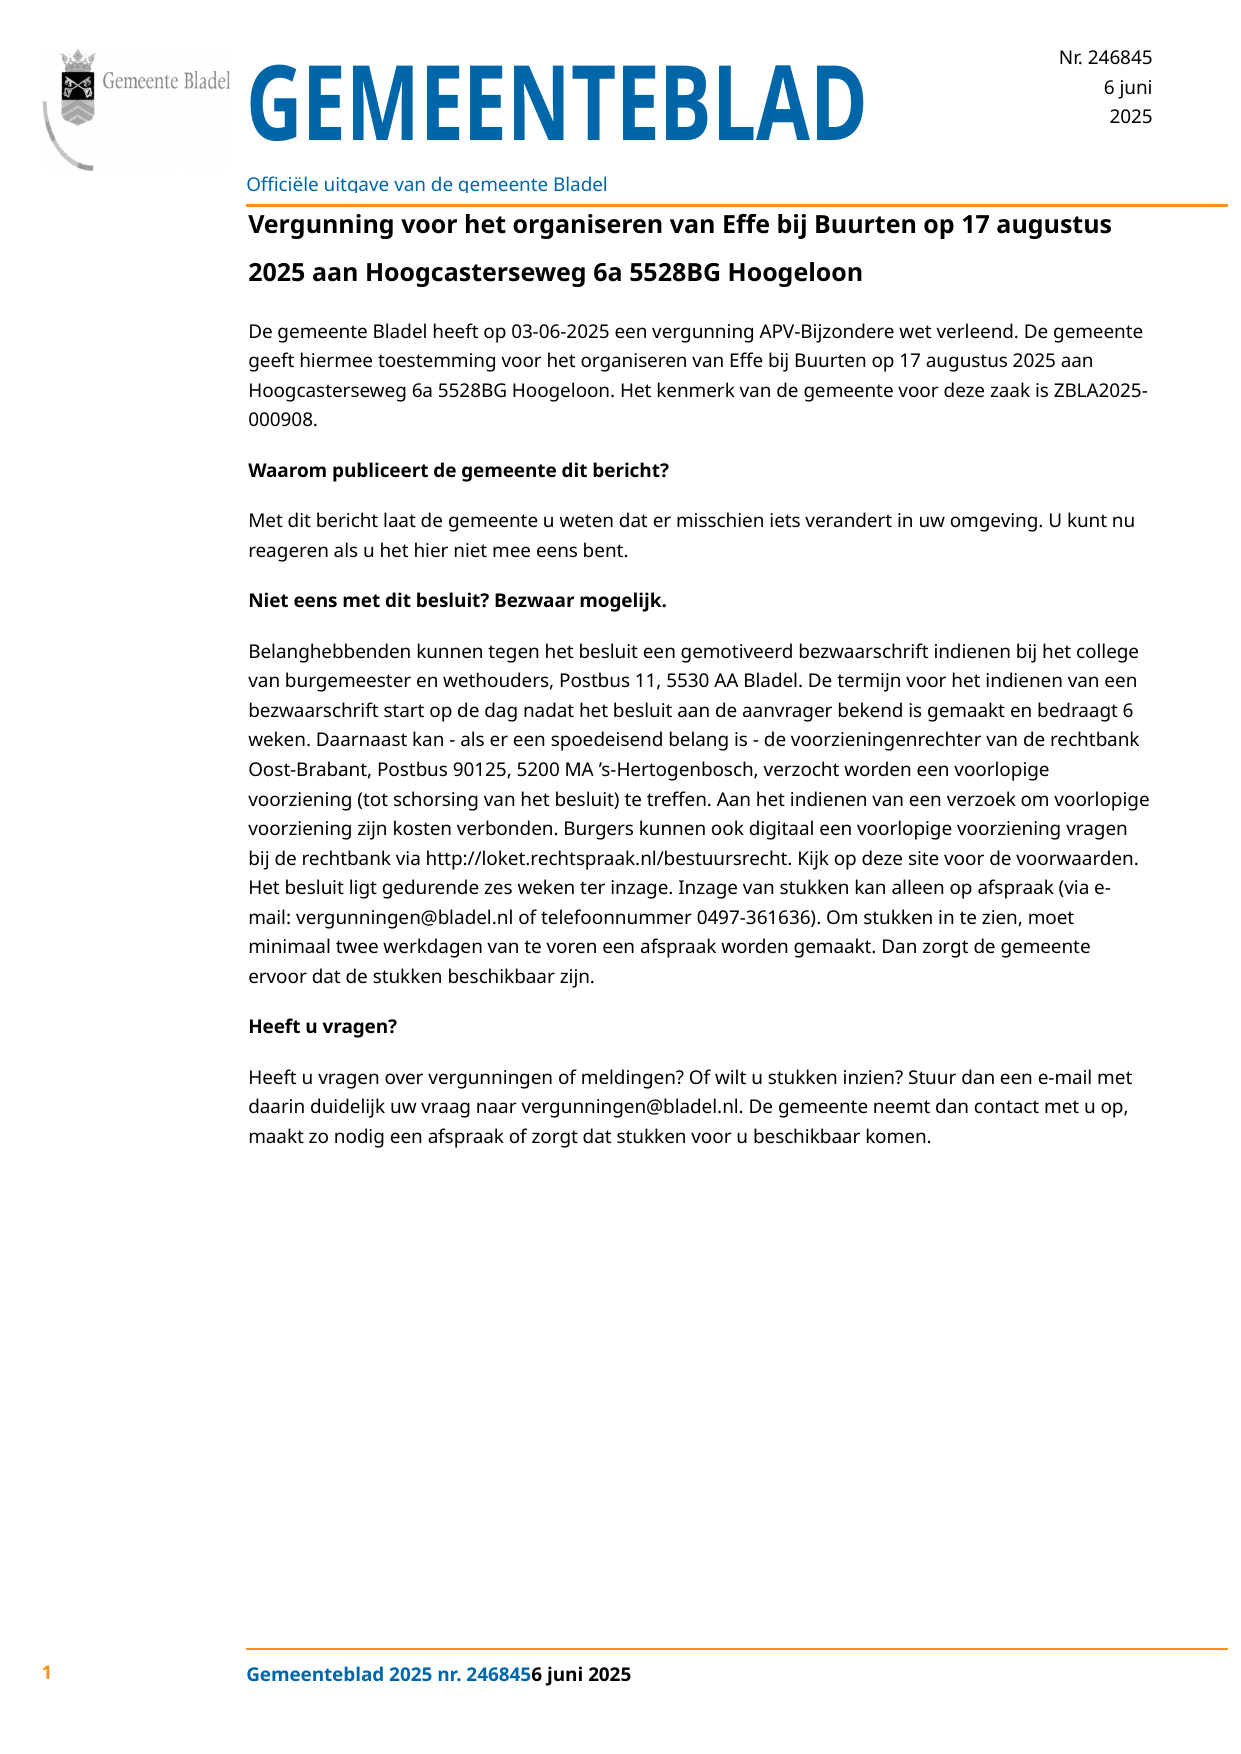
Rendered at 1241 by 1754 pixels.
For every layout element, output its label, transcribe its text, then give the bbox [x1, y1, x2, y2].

text Belanghebbenden kunnen tegen het besluit een gemotiveerd bezwaarschrift indienen bij het college van burgemeester en wethouders, Postbus 11, 5530 AA Bladel. De termijn voor het indienen van een bezwaarschrift start op de dag nadat het besluit aan de aanvrager bekend is gemaakt en bedraagt 6 weken. Daarnaast kan - als er een spoedeisend belang is - de voorzieningenrechter van de rechtbank Oost-Brabant, Postbus 90125, 5200 MA ’s-Hertogenbosch, verzocht worden een voorlopige voorziening (tot schorsing van het besluit) te treffen. Aan het indienen van een verzoek om voorlopige voorziening zijn kosten verbonden. Burgers kunnen ook digitaal een voorlopige voorziening vragen bij de rechtbank via http://loket.rechtspraak.nl/bestuursrecht. Kijk op deze site voor de voorwaarden. Het besluit ligt gedurende zes weken ter inzage. Inzage van stukken kan alleen op afspraak (via e-mail: vergunningen@bladel.nl of telefoonnummer 0497-361636). Om stukken in te zien, moet minimaal twee werkdagen van te voren een afspraak worden gemaakt. Dan zorgt de gemeente ervoor dat de stukken beschikbaar zijn. [248, 638, 1152, 989]
text Heeft u vragen over vergunningen of meldingen? Of wilt u stukken inzien? Stuur dan een e-mail met daarin duidelijk uw vraag naar vergunningen@bladel.nl. De gemeente neemt dan contact met u op, maakt zo nodig een afspraak of zorgt dat stukken voor u beschikbaar komen. [248, 1064, 1152, 1149]
text De gemeente Bladel heeft op 03-06-2025 een vergunning APV-Bijzondere wet verleend. De gemeente geeft hiermee toestemming voor het organiseren van Effe bij Buurten op 17 augustus 2025 aan Hoogcasterseweg 6a 5528BG Hoogeloon. Het kenmerk van de gemeente voor deze zaak is ZBLA2025-000908. [248, 318, 1152, 432]
text Vergunning voor het organiseren van Effe bij Buurten op 17 augustus 2025 aan Hoogcasterseweg 6a 5528BG Hoogeloon [248, 207, 1152, 288]
text Heeft u vragen? [248, 1014, 1152, 1039]
picture [41, 47, 231, 172]
text Niet eens met dit besluit? Bezwaar mogelijk. [248, 587, 1152, 613]
text Waarom publiceert de gemeente dit bericht? [248, 457, 1152, 483]
text Met dit bericht laat de gemeente u weten dat er misschien iets verandert in uw omgeving. U kunt nu reageren als u het hier niet mee eens bent. [248, 507, 1152, 563]
